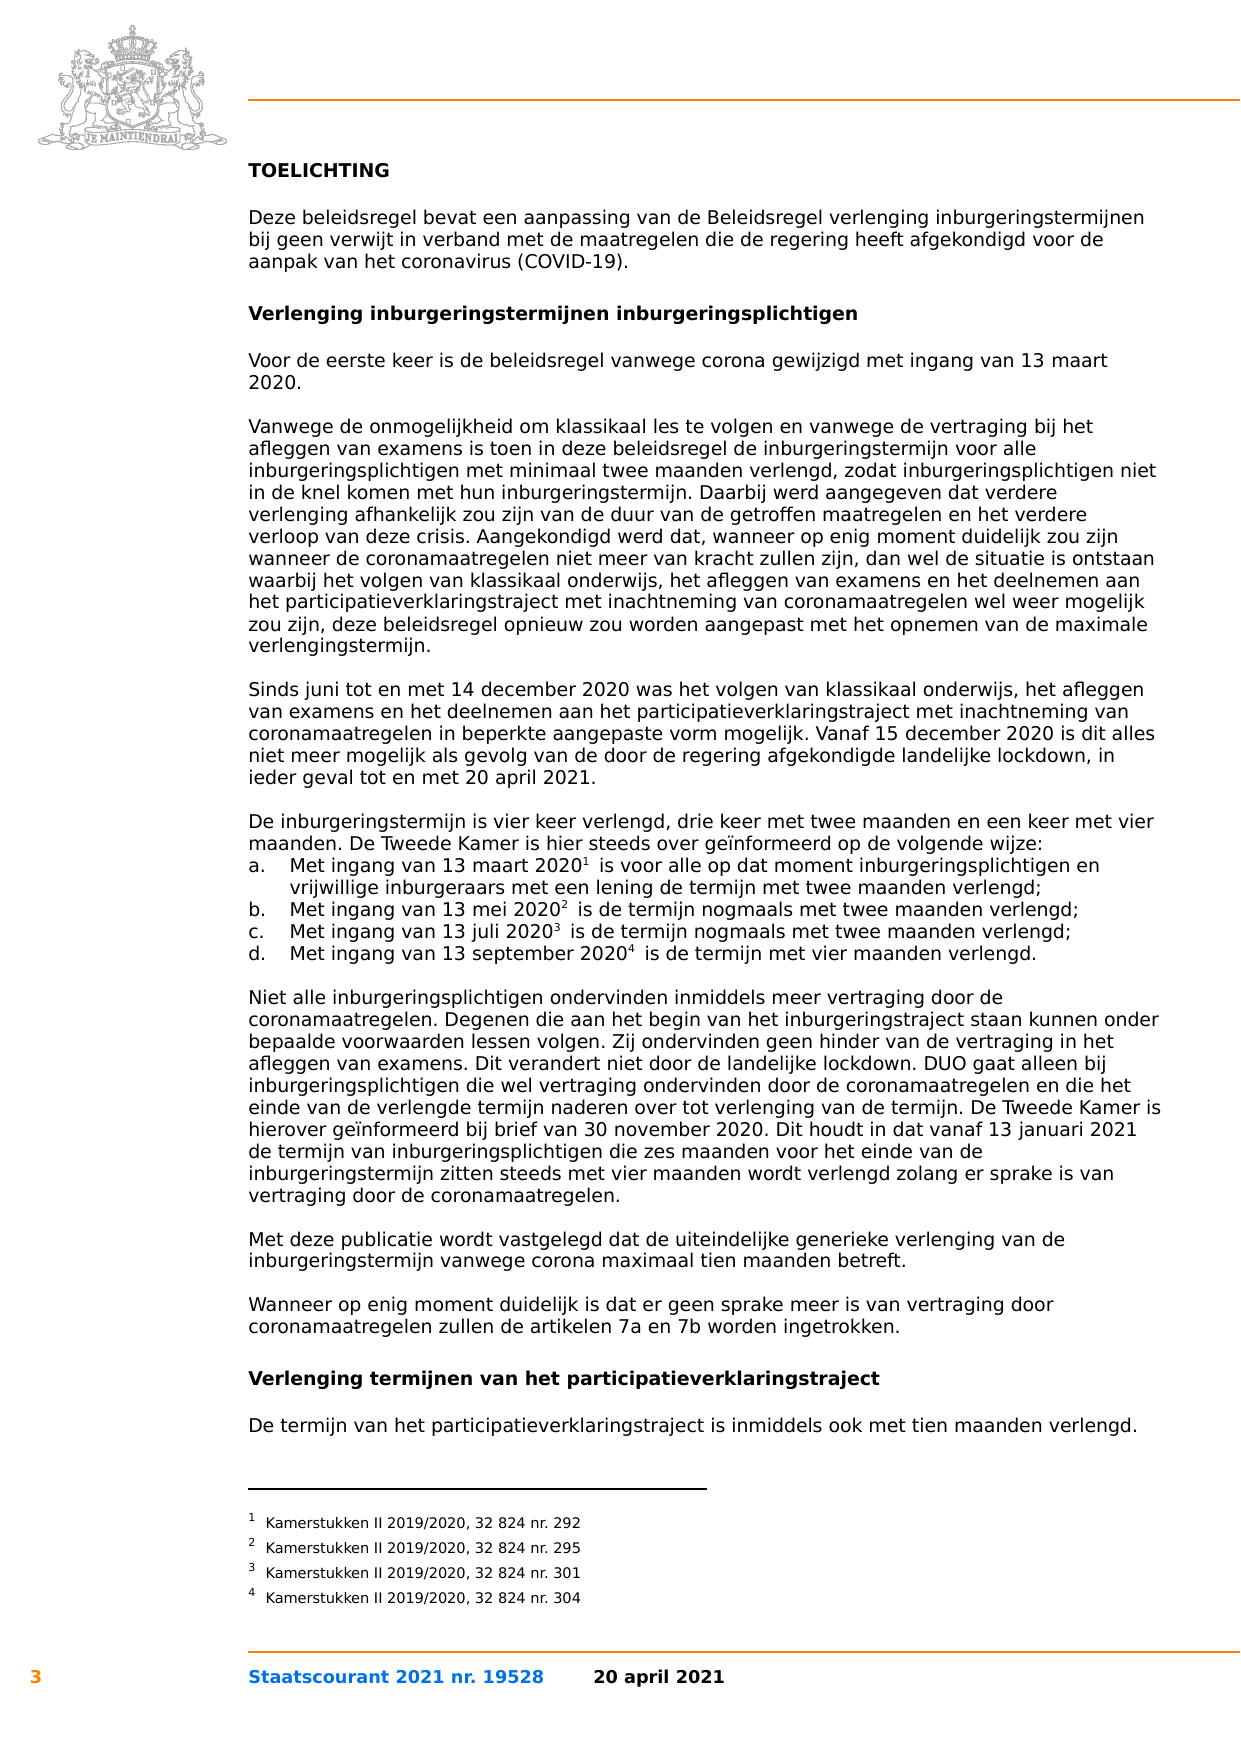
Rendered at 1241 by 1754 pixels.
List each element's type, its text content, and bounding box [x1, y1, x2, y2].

text De inburgeringstermijn is vier keer verlengd, drie keer met twee maanden en een keer met vier maanden. De Tweede Kamer is hier steeds over geïnformeerd op de volgende wijze: [248, 811, 1163, 855]
text Wanneer op enig moment duidelijk is dat er geen sprake meer is van vertraging door coronamaatregelen zullen de artikelen 7a en 7b worden ingetrokken. [248, 1294, 1163, 1338]
text Niet alle inburgeringsplichtigen ondervinden inmiddels meer vertraging door de coronamaatregelen. Degenen die aan het begin van het inburgeringstraject staan kunnen onder bepaalde voorwaarden lessen volgen. Zij ondervinden geen hinder van de vertraging in het afleggen van examens. Dit verandert niet door de landelijke lockdown. DUO gaat alleen bij inburgeringsplichtigen die wel vertraging ondervinden door de coronamaatregelen en die het einde van de verlengde termijn naderen over tot verlenging van de termijn. De Tweede Kamer is hierover geïnformeerd bij brief van 30 november 2020. Dit houdt in dat vanaf 13 januari 2021 de termijn van inburgeringsplichtigen die zes maanden voor het einde van de inburgeringstermijn zitten steeds met vier maanden wordt verlengd zolang er sprake is van vertraging door de coronamaatregelen. [248, 987, 1163, 1207]
text Voor de eerste keer is de beleidsregel vanwege corona gewijzigd met ingang van 13 maart 2020. [248, 350, 1163, 394]
subtitle TOELICHTING [248, 160, 1163, 182]
text a. Met ingang van 13 maart 2020 is voor alle op dat moment inburgeringsplichtigen en vrijwillige inburgeraars met een lening de termijn met twee maanden verlengd; [248, 855, 1163, 899]
text Deze beleidsregel bevat een aanpassing van de Beleidsregel verlenging inburgeringstermijnen bij geen verwijt in verband met de maatregelen die de regering heeft afgekondigd voor de aanpak van het coronavirus (COVID-19). [248, 207, 1163, 273]
text Met deze publicatie wordt vastgelegd dat de uiteindelijke generieke verlenging van de inburgeringstermijn vanwege corona maximaal tien maanden betreft. [248, 1228, 1163, 1272]
text Vanwege de onmogelijkheid om klassikaal les te volgen en vanwege de vertraging bij het afleggen van examens is toen in deze beleidsregel de inburgeringstermijn voor alle inburgeringsplichtigen met minimaal twee maanden verlengd, zodat inburgeringsplichtigen niet in de knel komen met hun inburgeringstermijn. Daarbij werd aangegeven dat verdere verlenging afhankelijk zou zijn van de duur van de getroffen maatregelen en het verdere verloop van deze crisis. Aangekondigd werd dat, wanneer op enig moment duidelijk zou zijn wanneer de coronamaatregelen niet meer van kracht zullen zijn, dan wel de situatie is ontstaan waarbij het volgen van klassikaal onderwijs, het afleggen van examens en het deelnemen aan het participatieverklaringstraject met inachtneming van coronamaatregelen wel weer mogelijk zou zijn, deze beleidsregel opnieuw zou worden aangepast met het opnemen van de maximale verlengingstermijn. [248, 416, 1163, 657]
picture [38, 25, 227, 150]
text Kamerstukken II 2019/2020, 32 824 nr. 301 [248, 1561, 1163, 1583]
subtitle Verlenging termijnen van het participatieverklaringstraject [248, 1368, 1163, 1390]
subtitle Verlenging inburgeringstermijnen inburgeringsplichtigen [248, 303, 1163, 325]
text c. Met ingang van 13 juli 2020 is de termijn nogmaals met twee maanden verlengd; [248, 921, 1163, 943]
text Sinds juni tot en met 14 december 2020 was het volgen van klassikaal onderwijs, het afleggen van examens en het deelnemen aan het participatieverklaringstraject met inachtneming van coronamaatregelen in beperkte aangepaste vorm mogelijk. Vanaf 15 december 2020 is dit alles niet meer mogelijk als gevolg van de door de regering afgekondigde landelijke lockdown, in ieder geval tot en met 20 april 2021. [248, 679, 1163, 789]
text b. Met ingang van 13 mei 2020 is de termijn nogmaals met twee maanden verlengd; [248, 899, 1163, 921]
text d. Met ingang van 13 september 2020 is de termijn met vier maanden verlengd. [248, 943, 1163, 965]
text Kamerstukken II 2019/2020, 32 824 nr. 292 [248, 1511, 1163, 1533]
text De termijn van het participatieverklaringstraject is inmiddels ook met tien maanden verlengd. [248, 1415, 1163, 1437]
text Kamerstukken II 2019/2020, 32 824 nr. 295 [248, 1536, 1163, 1558]
text Kamerstukken II 2019/2020, 32 824 nr. 304 [248, 1586, 1163, 1608]
